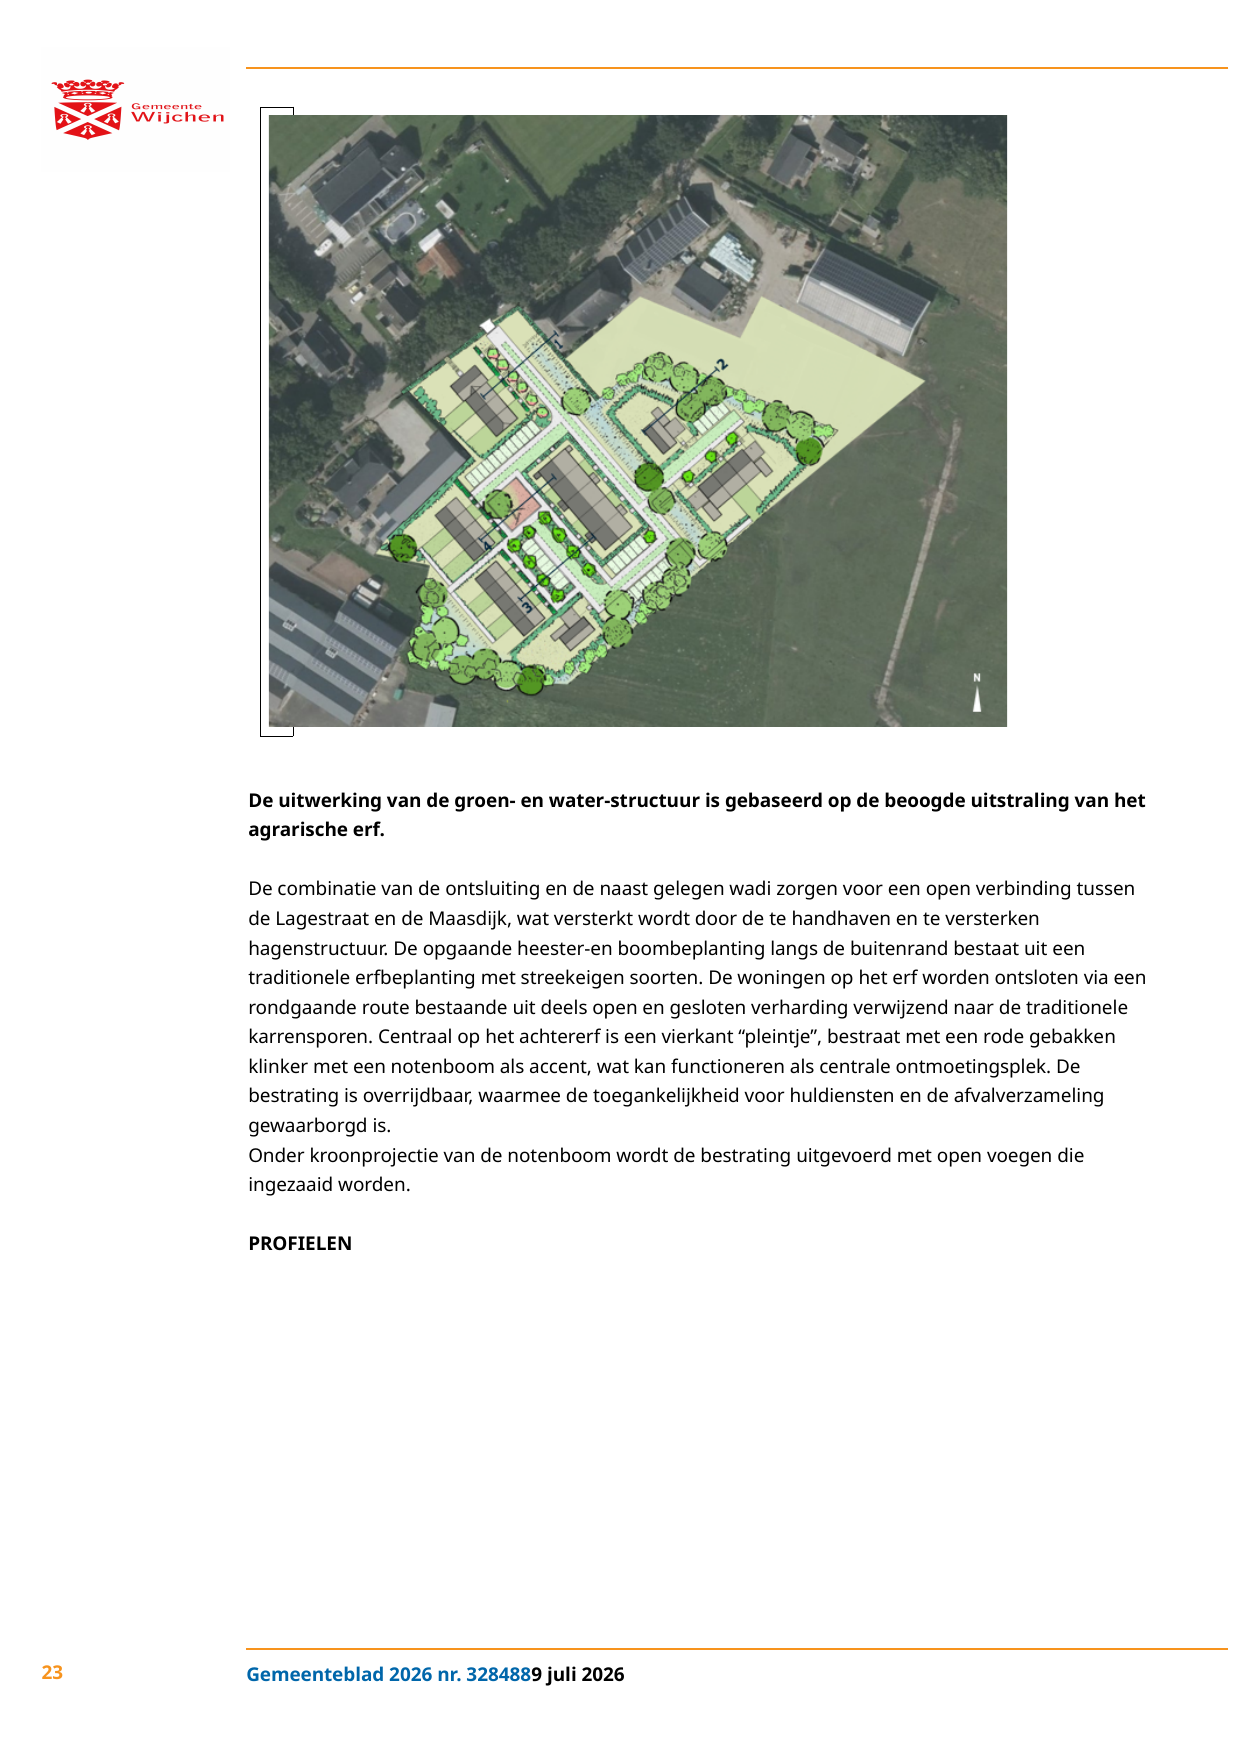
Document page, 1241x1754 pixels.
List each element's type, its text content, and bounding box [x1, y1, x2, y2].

text PROFIELEN [248, 1231, 1152, 1256]
picture [41, 47, 231, 172]
text De combinatie van de ontsluiting en de naast gelegen wadi zorgen voor een open verbinding tussen de Lagestraat en de Maasdijk, wat versterkt wordt door de te handhaven en te versterken hagenstructuur. De opgaande heester-en boombeplanting langs de buitenrand bestaat uit een traditionele erfbeplanting met streekeigen soorten. De woningen op het erf worden ontsloten via een rondgaande route bestaande uit deels open en gesloten verharding verwijzend naar de traditionele karrensporen. Centraal op het achtererf is een vierkant “pleintje”, bestraat met een rode gebakken klinker met een notenboom als accent, wat kan functioneren als centrale ontmoetingsplek. De bestrating is overrijdbaar, waarmee de toegankelijkheid voor huldiensten en de afvalverzameling gewaarborgd is. [248, 876, 1152, 1138]
text De uitwerking van de groen- en water-structuur is gebaseerd op de beoogde uitstraling van het agrarische erf. [248, 787, 1152, 842]
picture [268, 115, 1008, 727]
text Onder kroonprojectie van de notenboom wordt de bestrating uitgevoerd met open voegen die ingezaaid worden. [248, 1142, 1152, 1197]
